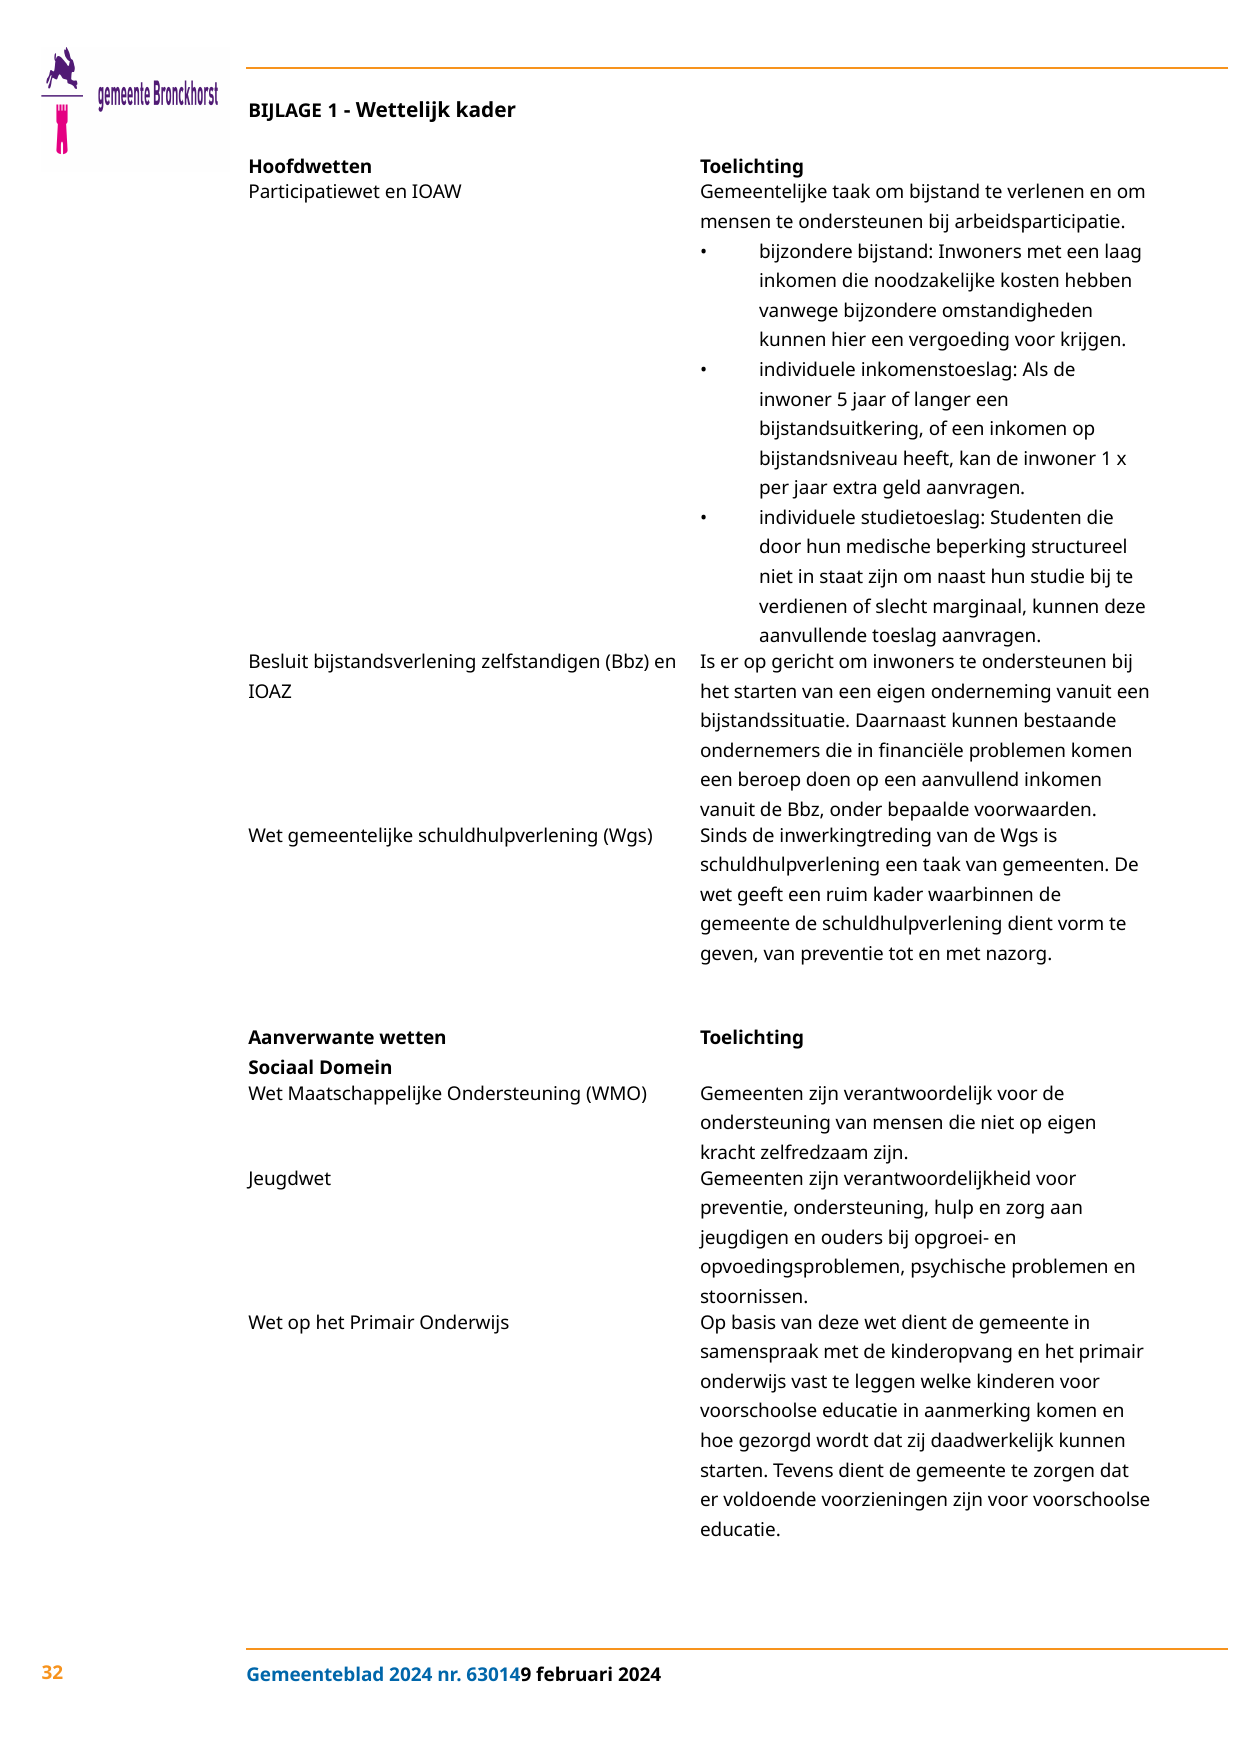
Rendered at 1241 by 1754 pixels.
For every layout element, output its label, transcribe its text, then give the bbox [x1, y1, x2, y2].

table_header Aanverwante wetten Sociaal Domein [248, 1025, 700, 1080]
table_cell Gemeentelijke taak om bijstand te verlenen en om mensen te ondersteunen bij arbeidsparticipatie. bijzondere bijstand: Inwoners met een laag inkomen die noodzakelijke kosten hebben vanwege bijzondere omstandigheden kunnen hier een vergoeding voor krijgen. individuele inkomenstoeslag: Als de inwoner 5 jaar of langer een bijstandsuitkering, of een inkomen op bijstandsniveau heeft, kan de inwoner 1 x per jaar extra geld aanvragen. individuele studietoeslag: Studenten die door hun medische beperking structureel niet in staat zijn om naast hun studie bij te verdienen of slecht marginaal, kunnen deze aanvullende toeslag aanvragen. [700, 179, 1152, 648]
table_cell Sinds de inwerkingtreding van de Wgs is schuldhulpverlening een taak van gemeenten. De wet geeft een ruim kader waarbinnen de gemeente de schuldhulpverlening dient vorm te geven, van preventie tot en met nazorg. [700, 822, 1152, 966]
table_cell Wet gemeentelijke schuldhulpverlening (Wgs) [248, 822, 700, 966]
table_cell Op basis van deze wet dient de gemeente in samenspraak met de kinderopvang en het primair onderwijs vast te leggen welke kinderen voor voorschoolse educatie in aanmerking komen en hoe gezorgd wordt dat zij daadwerkelijk kunnen starten. Tevens dient de gemeente te zorgen dat er voldoende voorzieningen zijn voor voorschoolse educatie. [700, 1309, 1152, 1542]
table_cell [700, 966, 1152, 992]
table_header Toelichting [700, 153, 1152, 179]
table_cell Participatiewet en IOAW [248, 179, 700, 648]
table_cell [248, 966, 700, 992]
table_cell Wet Maatschappelijke Ondersteuning (WMO) [248, 1080, 700, 1165]
table_cell Is er op gericht om inwoners te ondersteunen bij het starten van een eigen onderneming vanuit een bijstandssituatie. Daarnaast kunnen bestaande ondernemers die in financiële problemen komen een beroep doen op een aanvullend inkomen vanuit de Bbz, onder bepaalde voorwaarden. [700, 648, 1152, 822]
text BIJLAGE 1 - Wettelijk kader [248, 95, 1152, 123]
table_cell Besluit bijstandsverlening zelfstandigen (Bbz) en IOAZ [248, 648, 700, 822]
table_cell Gemeenten zijn verantwoordelijkheid voor preventie, ondersteuning, hulp en zorg aan jeugdigen en ouders bij opgroei- en opvoedingsproblemen, psychische problemen en stoornissen. [700, 1165, 1152, 1309]
table_header Toelichting [700, 1025, 1152, 1080]
table_header Hoofdwetten [248, 153, 700, 179]
picture [41, 47, 231, 172]
table_cell Wet op het Primair Onderwijs [248, 1309, 700, 1542]
table_cell Jeugdwet [248, 1165, 700, 1309]
table_cell Gemeenten zijn verantwoordelijk voor de ondersteuning van mensen die niet op eigen kracht zelfredzaam zijn. [700, 1080, 1152, 1165]
